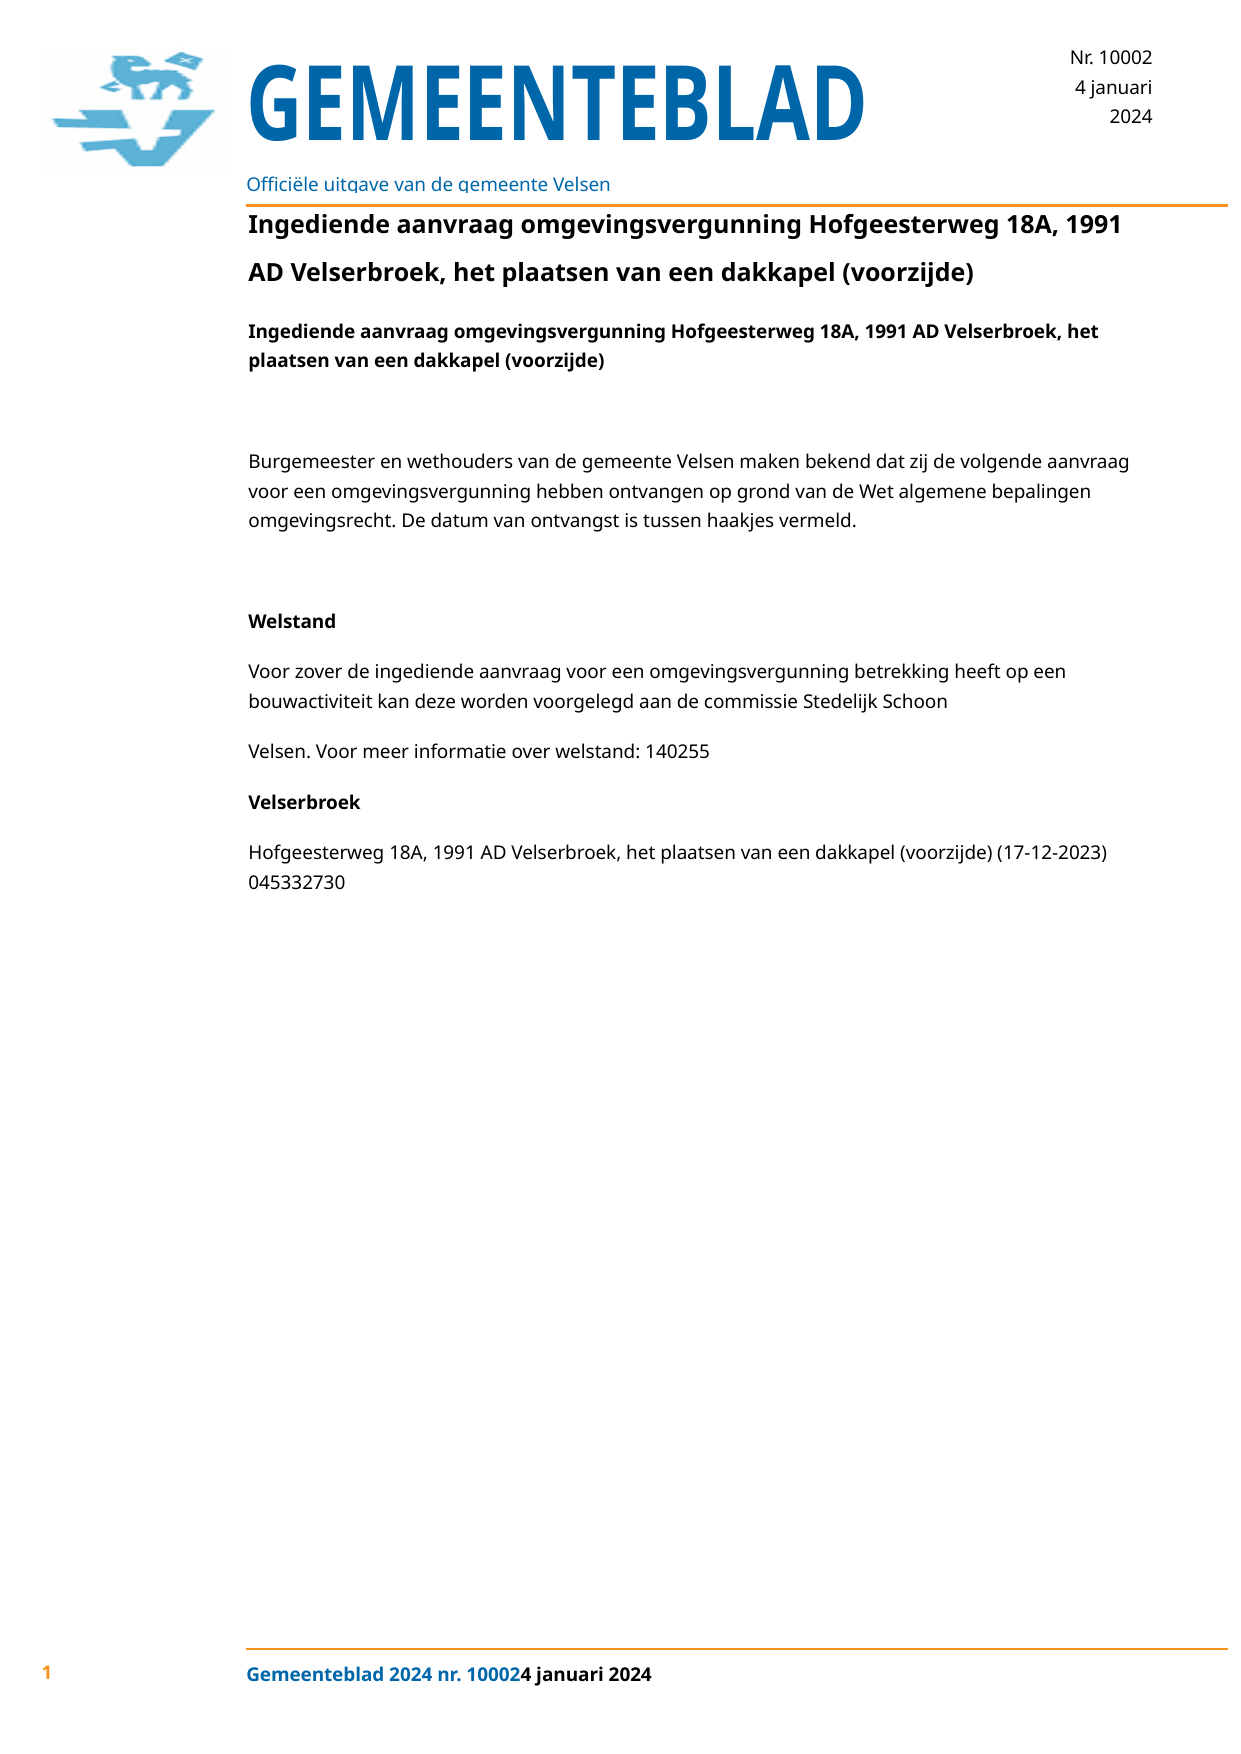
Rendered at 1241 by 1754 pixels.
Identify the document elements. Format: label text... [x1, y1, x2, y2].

text Ingediende aanvraag omgevingsvergunning Hofgeesterweg 18A, 1991 AD Velserbroek, het plaatsen van een dakkapel (voorzijde) [248, 207, 1152, 288]
text Hofgeesterweg 18A, 1991 AD Velserbroek, het plaatsen van een dakkapel (voorzijde) (17-12-2023) 045332730 [248, 839, 1152, 895]
text Welstand [248, 608, 1152, 634]
text Velsen. Voor meer informatie over welstand: 140255 [248, 739, 1152, 764]
picture [41, 47, 231, 172]
text Burgemeester en wethouders van de gemeente Velsen maken bekend dat zij de volgende aanvraag voor een omgevingsvergunning hebben ontvangen op grond van de Wet algemene bepalingen omgevingsrecht. De datum van ontvangst is tussen haakjes vermeld. [248, 448, 1152, 533]
text Voor zover de ingediende aanvraag voor een omgevingsvergunning betrekking heeft op een bouwactiviteit kan deze worden voorgelegd aan de commissie Stedelijk Schoon [248, 659, 1152, 714]
text Velserbroek [248, 789, 1152, 815]
text Ingediende aanvraag omgevingsvergunning Hofgeesterweg 18A, 1991 AD Velserbroek, het plaatsen van een dakkapel (voorzijde) [248, 318, 1152, 373]
